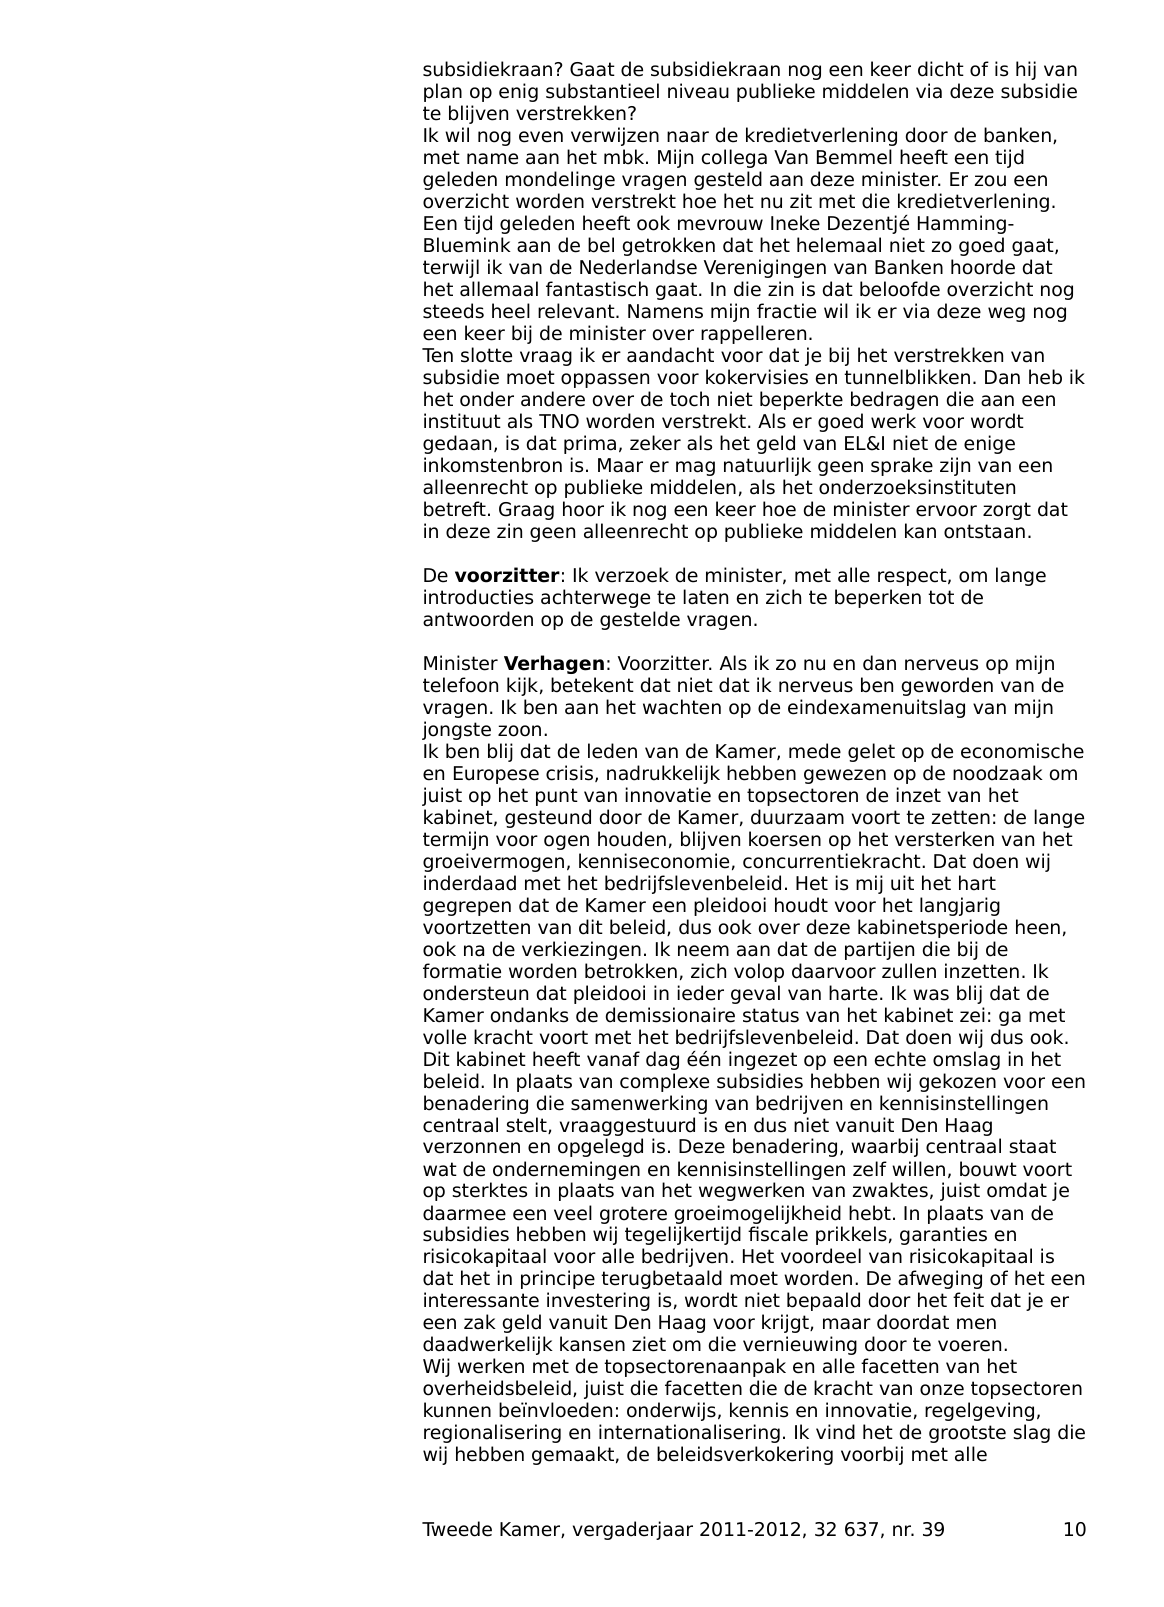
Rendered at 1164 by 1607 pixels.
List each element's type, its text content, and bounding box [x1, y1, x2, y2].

text Ik ben blij dat de leden van de Kamer, mede gelet op de economische en Europese crisis, nadrukkelijk hebben gewezen op de noodzaak om juist op het punt van innovatie en topsectoren de inzet van het kabinet, gesteund door de Kamer, duurzaam voort te zetten: de lange termijn voor ogen houden, blijven koersen op het versterken van het groeivermogen, kenniseconomie, concurrentiekracht. Dat doen wij inderdaad met het bedrijfslevenbeleid. Het is mij uit het hart gegrepen dat de Kamer een pleidooi houdt voor het langjarig voortzetten van dit beleid, dus ook over deze kabinetsperiode heen, ook na de verkiezingen. Ik neem aan dat de partijen die bij de formatie worden betrokken, zich volop daarvoor zullen inzetten. Ik ondersteun dat pleidooi in ieder geval van harte. Ik was blij dat de Kamer ondanks de demissionaire status van het kabinet zei: ga met volle kracht voort met het bedrijfslevenbeleid. Dat doen wij dus ook. [422, 741, 1087, 1048]
text Ik wil nog even verwijzen naar de kredietverlening door de banken, met name aan het mbk. Mijn collega Van Bemmel heeft een tijd geleden mondelinge vragen gesteld aan deze minister. Er zou een overzicht worden verstrekt hoe het nu zit met die kredietverlening. Een tijd geleden heeft ook mevrouw Ineke Dezentjé Hamming-Bluemink aan de bel getrokken dat het helemaal niet zo goed gaat, terwijl ik van de Nederlandse Verenigingen van Banken hoorde dat het allemaal fantastisch gaat. In die zin is dat beloofde overzicht nog steeds heel relevant. Namens mijn fractie wil ik er via deze weg nog een keer bij de minister over rappelleren. [422, 125, 1087, 345]
text De voorzitter: Ik verzoek de minister, met alle respect, om lange introducties achterwege te laten en zich te beperken tot de antwoorden op de gestelde vragen. [422, 565, 1087, 631]
text Wij werken met de topsectorenaanpak en alle facetten van het overheidsbeleid, juist die facetten die de kracht van onze topsectoren kunnen beïnvloeden: onderwijs, kennis en innovatie, regelgeving, regionalisering en internationalisering. Ik vind het de grootste slag die wij hebben gemaakt, de beleidsverkokering voorbij met alle [422, 1356, 1087, 1466]
text Dit kabinet heeft vanaf dag één ingezet op een echte omslag in het beleid. In plaats van complexe subsidies hebben wij gekozen voor een benadering die samenwerking van bedrijven en kennisinstellingen centraal stelt, vraaggestuurd is en dus niet vanuit Den Haag verzonnen en opgelegd is. Deze benadering, waarbij centraal staat wat de ondernemingen en kennisinstellingen zelf willen, bouwt voort op sterktes in plaats van het wegwerken van zwaktes, juist omdat je daarmee een veel grotere groeimogelijkheid hebt. In plaats van de subsidies hebben wij tegelijkertijd fiscale prikkels, garanties en risicokapitaal voor alle bedrijven. Het voordeel van risicokapitaal is dat het in principe terugbetaald moet worden. De afweging of het een interessante investering is, wordt niet bepaald door het feit dat je er een zak geld vanuit Den Haag voor krijgt, maar doordat men daadwerkelijk kansen ziet om die vernieuwing door te voeren. [422, 1048, 1087, 1356]
text Ten slotte vraag ik er aandacht voor dat je bij het verstrekken van subsidie moet oppassen voor kokervisies en tunnelblikken. Dan heb ik het onder andere over de toch niet beperkte bedragen die aan een instituut als TNO worden verstrekt. Als er goed werk voor wordt gedaan, is dat prima, zeker als het geld van EL&I niet de enige inkomstenbron is. Maar er mag natuurlijk geen sprake zijn van een alleenrecht op publieke middelen, als het onderzoeksinstituten betreft. Graag hoor ik nog een keer hoe de minister ervoor zorgt dat in deze zin geen alleenrecht op publieke middelen kan ontstaan. [422, 345, 1087, 543]
text Minister Verhagen: Voorzitter. Als ik zo nu en dan nerveus op mijn telefoon kijk, betekent dat niet dat ik nerveus ben geworden van de vragen. Ik ben aan het wachten op de eindexamenuitslag van mijn jongste zoon. [422, 653, 1087, 741]
text subsidiekraan? Gaat de subsidiekraan nog een keer dicht of is hij van plan op enig substantieel niveau publieke middelen via deze subsidie te blijven verstrekken? [422, 59, 1087, 125]
